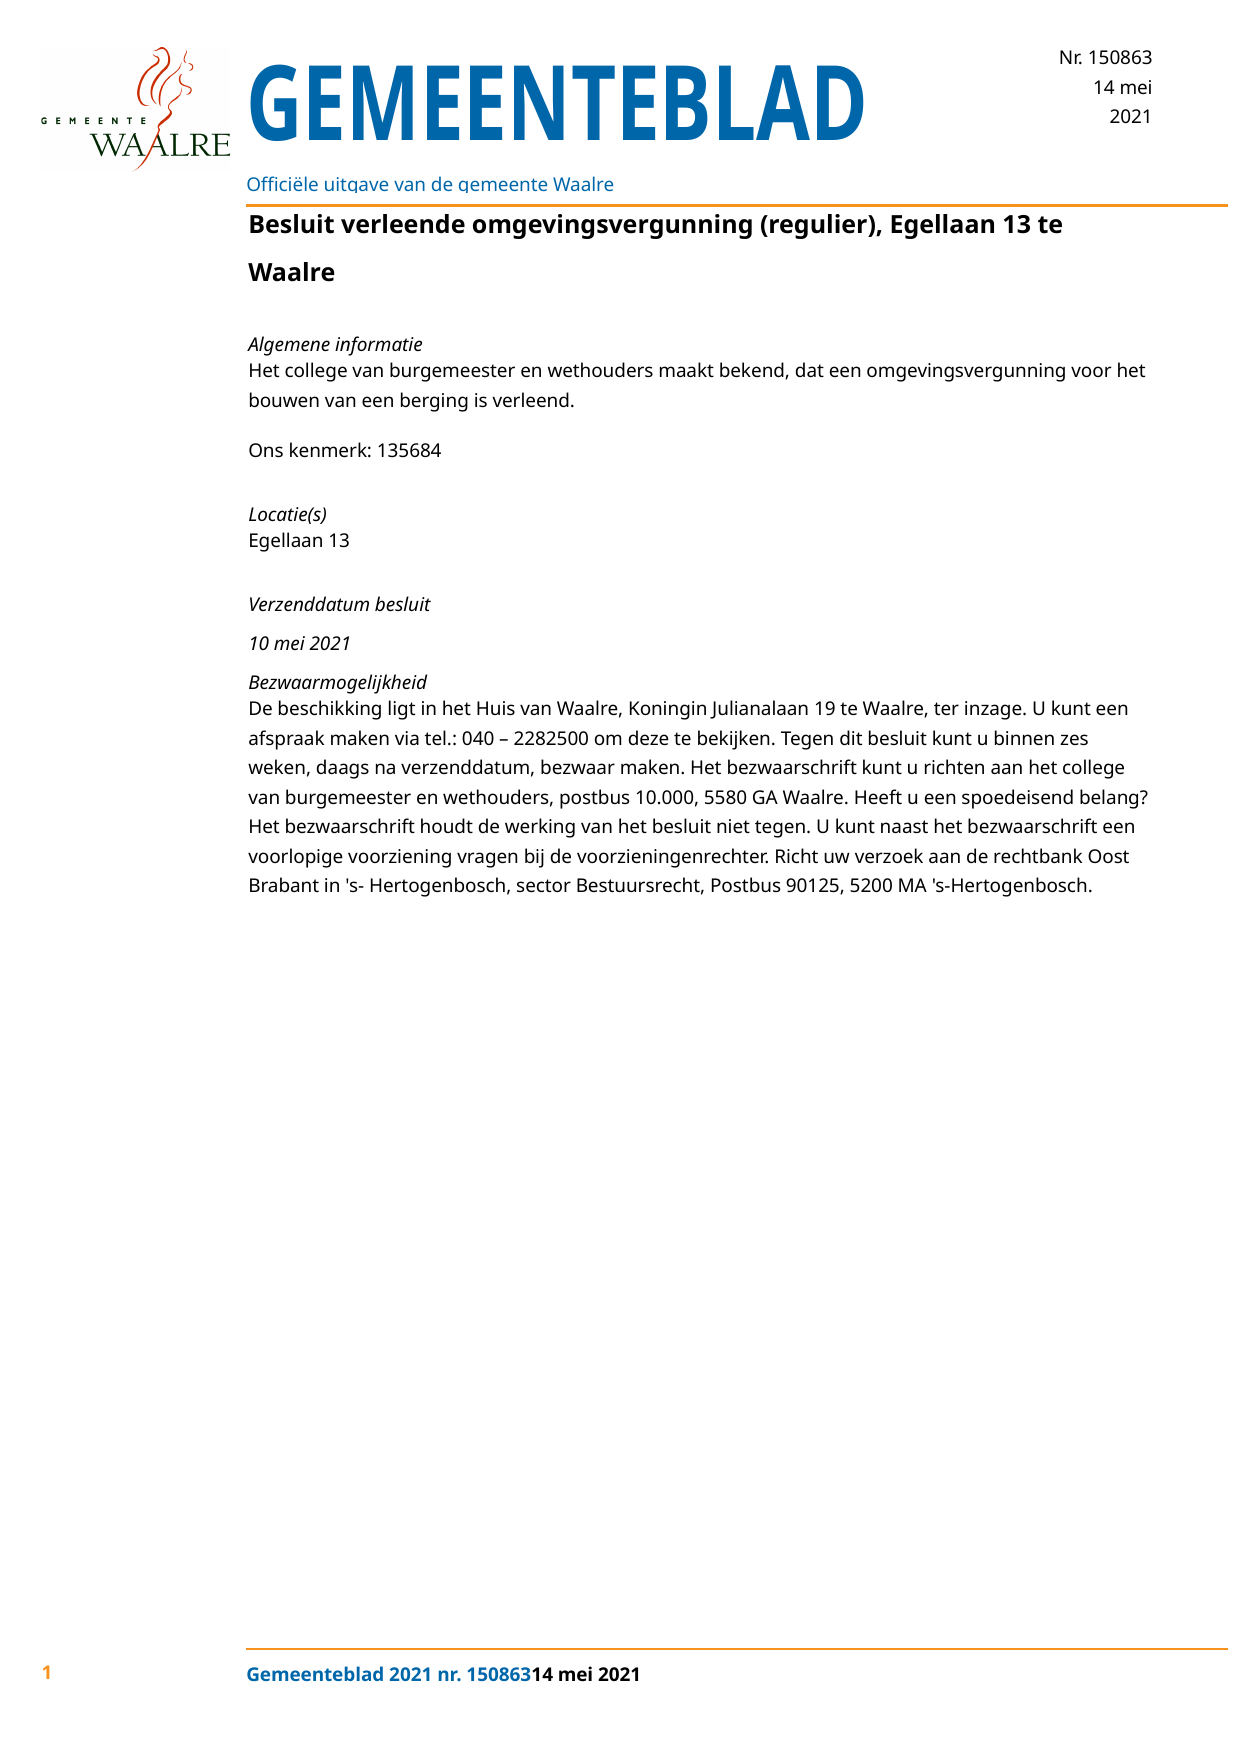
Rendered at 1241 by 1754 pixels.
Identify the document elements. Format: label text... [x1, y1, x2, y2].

text Ons kenmerk: 135684 [248, 437, 1152, 463]
text Verzenddatum besluit [248, 591, 1152, 617]
text Besluit verleende omgevingsvergunning (regulier), Egellaan 13 te Waalre [248, 207, 1152, 288]
text Egellaan 13 [248, 527, 1152, 553]
text De beschikking ligt in het Huis van Waalre, Koningin Julianalaan 19 te Waalre, ter inzage. U kunt een afspraak maken via tel.: 040 – 2282500 om deze te bekijken. Tegen dit besluit kunt u binnen zes weken, daags na verzenddatum, bezwaar maken. Het bezwaarschrift kunt u richten aan het college van burgemeester en wethouders, postbus 10.000, 5580 GA Waalre. Heeft u een spoedeisend belang? Het bezwaarschrift houdt de werking van het besluit niet tegen. U kunt naast het bezwaarschrift een voorlopige voorziening vragen bij de voorzieningenrechter. Richt uw verzoek aan de rechtbank Oost Brabant in 's- Hertogenbosch, sector Bestuursrecht, Postbus 90125, 5200 MA 's-Hertogenbosch. [248, 695, 1152, 898]
picture [41, 47, 231, 172]
text Bezwaarmogelijkheid [248, 669, 1152, 695]
text Algemene informatie [248, 331, 1152, 357]
text 10 mei 2021 [248, 630, 1152, 656]
text Het college van burgemeester en wethouders maakt bekend, dat een omgevingsvergunning voor het bouwen van een berging is verleend. [248, 357, 1152, 412]
text Locatie(s) [248, 501, 1152, 527]
